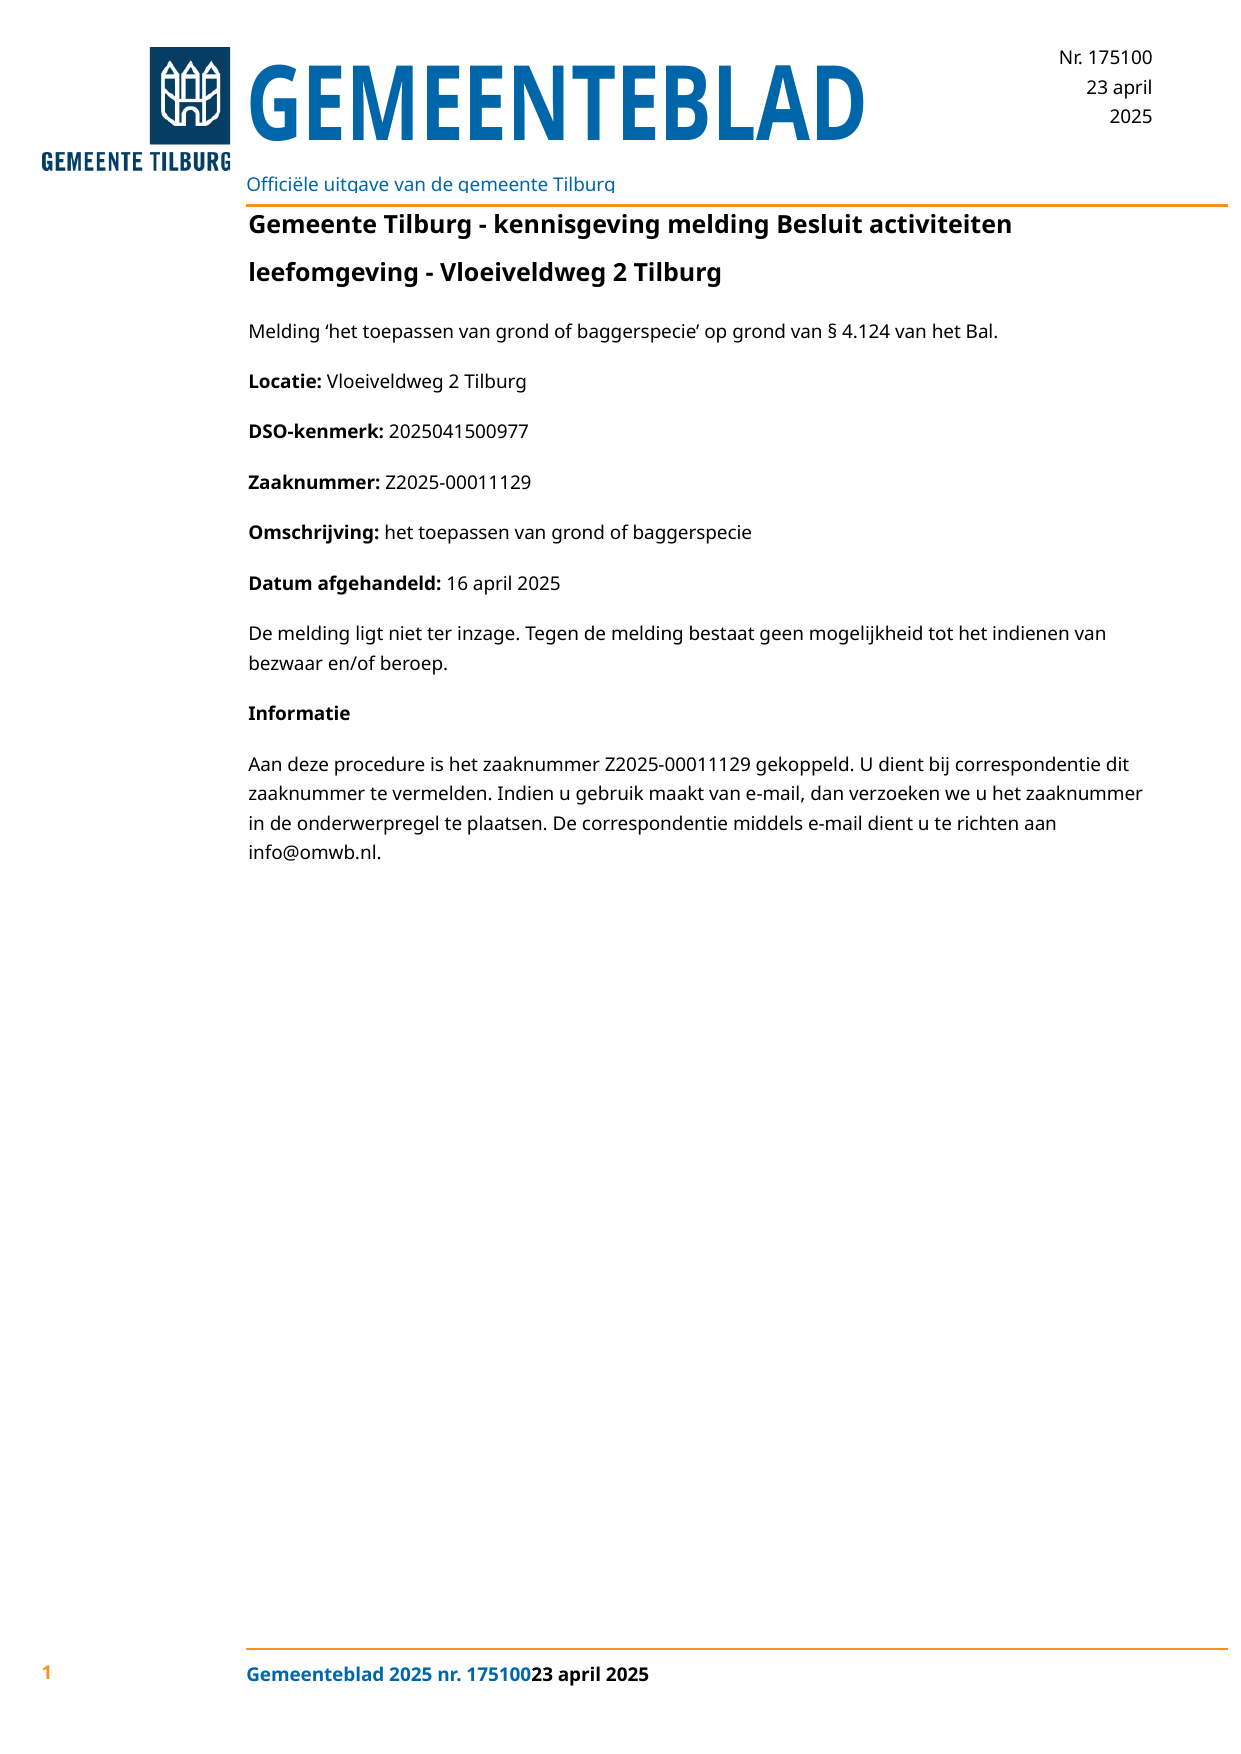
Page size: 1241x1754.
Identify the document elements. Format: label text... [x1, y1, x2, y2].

text Informatie [248, 700, 1152, 726]
text Locatie: Vloeiveldweg 2 Tilburg [248, 368, 1152, 394]
picture [41, 47, 231, 172]
text Aan deze procedure is het zaaknummer Z2025-00011129 gekoppeld. U dient bij correspondentie dit zaaknummer te vermelden. Indien u gebruik maakt van e-mail, dan verzoeken we u het zaaknummer in de onderwerpregel te plaatsen. De correspondentie middels e-mail dient u te richten aan info@omwb.nl. [248, 751, 1152, 865]
text Zaaknummer: Z2025-00011129 [248, 469, 1152, 495]
text De melding ligt niet ter inzage. Tegen de melding bestaat geen mogelijkheid tot het indienen van bezwaar en/of beroep. [248, 620, 1152, 676]
text Datum afgehandeld: 16 april 2025 [248, 570, 1152, 596]
text Omschrijving: het toepassen van grond of baggerspecie [248, 519, 1152, 545]
text DSO-kenmerk: 2025041500977 [248, 419, 1152, 444]
text Melding ‘het toepassen van grond of baggerspecie’ op grond van § 4.124 van het Bal. [248, 318, 1152, 344]
text Gemeente Tilburg - kennisgeving melding Besluit activiteiten leefomgeving - Vloeiveldweg 2 Tilburg [248, 207, 1152, 288]
